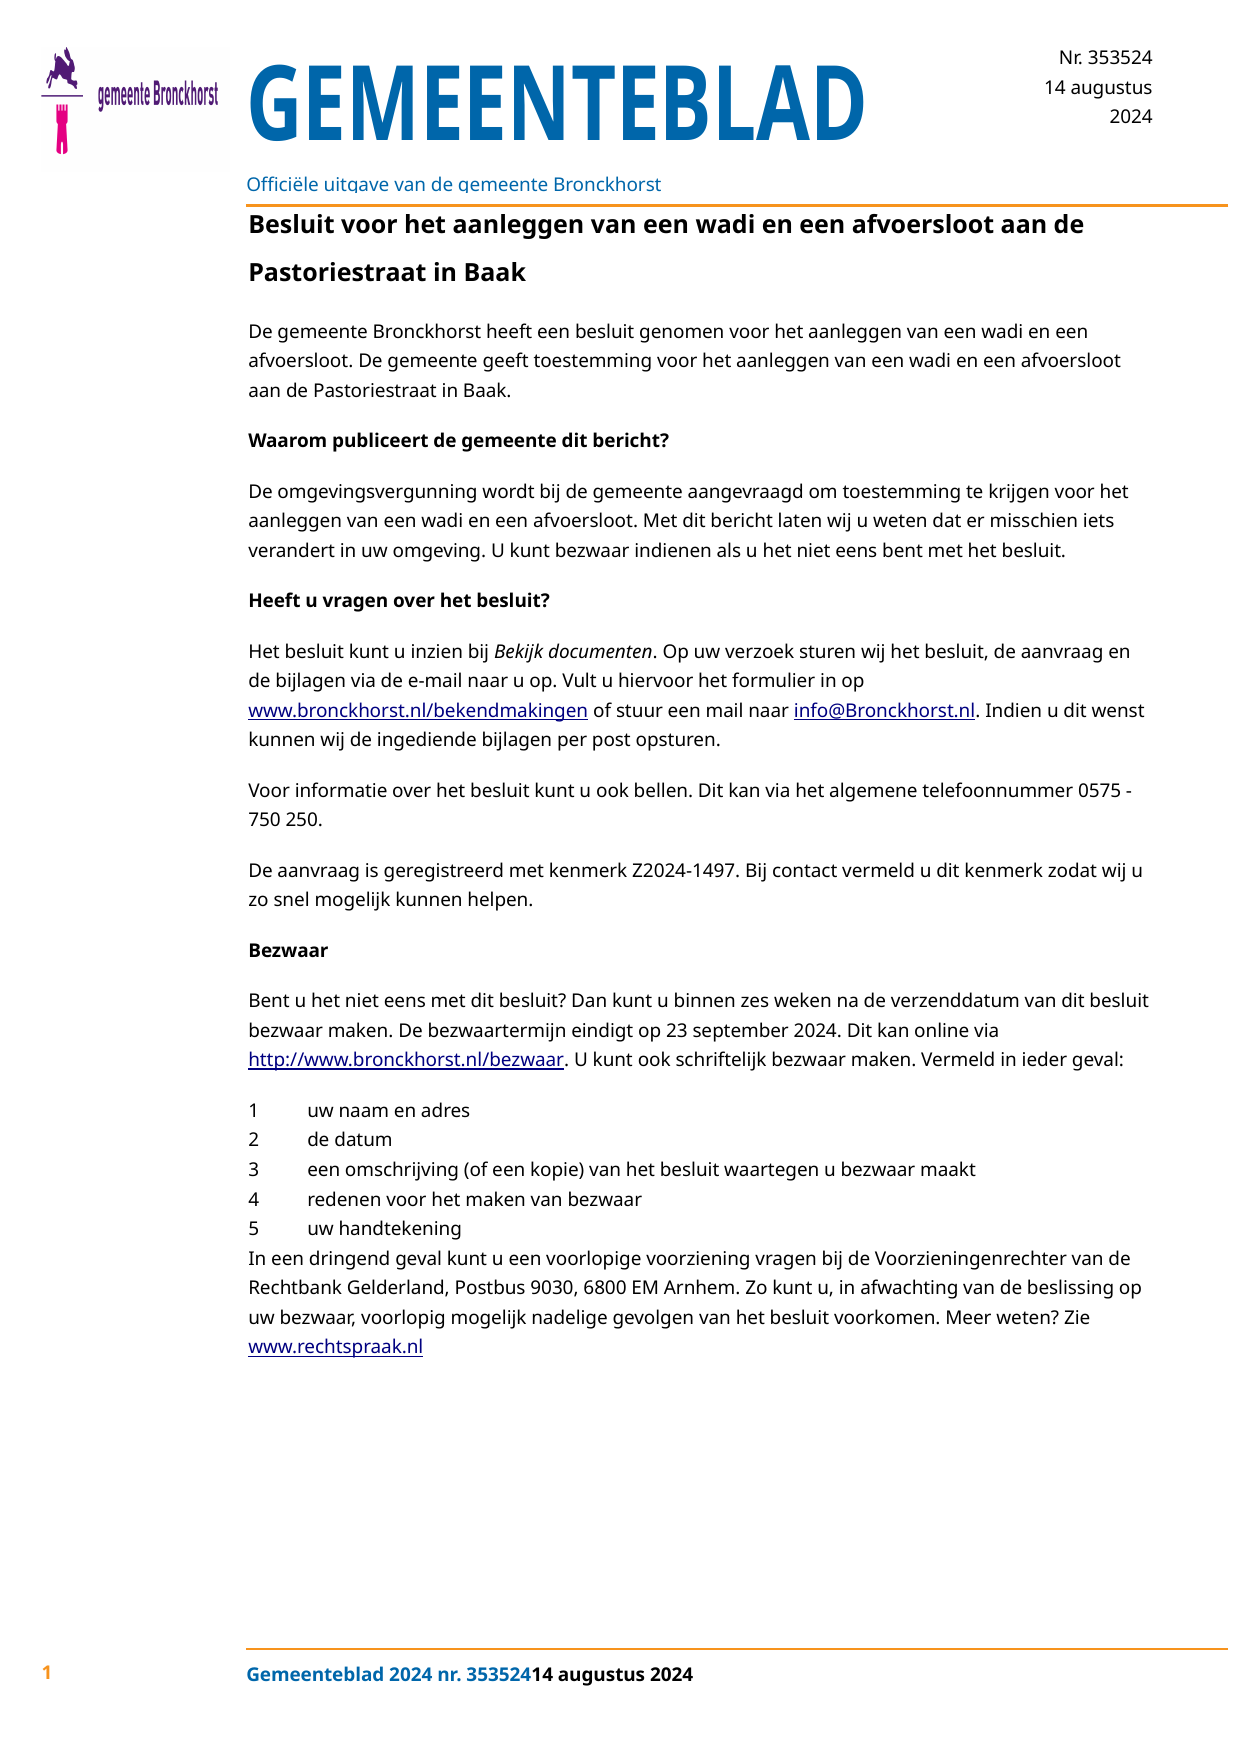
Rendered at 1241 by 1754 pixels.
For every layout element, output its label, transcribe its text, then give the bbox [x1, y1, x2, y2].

text In een dringend geval kunt u een voorlopige voorziening vragen bij de Voorzieningenrechter van de Rechtbank Gelderland, Postbus 9030, 6800 EM Arnhem. Zo kunt u, in afwachting van de beslissing op uw bezwaar, voorlopig mogelijk nadelige gevolgen van het besluit voorkomen. Meer weten? Zie www.rechtspraak.nl [248, 1245, 1152, 1359]
text Voor informatie over het besluit kunt u ook bellen. Dit kan via het algemene telefoonnummer 0575 - 750 250. [248, 777, 1152, 832]
picture [41, 47, 231, 172]
list uw handtekening [248, 1215, 1152, 1241]
text Het besluit kunt u inzien bij Bekijk documenten. Op uw verzoek sturen wij het besluit, de aanvraag en de bijlagen via de e-mail naar u op. Vult u hiervoor het formulier in op www.bronckhorst.nl/bekendmakingen of stuur een mail naar info@Bronckhorst.nl. Indien u dit wenst kunnen wij de ingediende bijlagen per post opsturen. [248, 638, 1152, 752]
list redenen voor het maken van bezwaar [248, 1186, 1152, 1212]
text Heeft u vragen over het besluit? [248, 587, 1152, 613]
text Bent u het niet eens met dit besluit? Dan kunt u binnen zes weken na de verzenddatum van dit besluit bezwaar maken. De bezwaartermijn eindigt op 23 september 2024. Dit kan online via http://www.bronckhorst.nl/bezwaar. U kunt ook schriftelijk bezwaar maken. Vermeld in ieder geval: [248, 987, 1152, 1072]
text Besluit voor het aanleggen van een wadi en een afvoersloot aan de Pastoriestraat in Baak [248, 207, 1152, 288]
list een omschrijving (of een kopie) van het besluit waartegen u bezwaar maakt [248, 1156, 1152, 1182]
text De omgevingsvergunning wordt bij de gemeente aangevraagd om toestemming te krijgen voor het aanleggen van een wadi en een afvoersloot. Met dit bericht laten wij u weten dat er misschien iets verandert in uw omgeving. U kunt bezwaar indienen als u het niet eens bent met het besluit. [248, 478, 1152, 563]
list de datum [248, 1127, 1152, 1152]
text Waarom publiceert de gemeente dit bericht? [248, 427, 1152, 453]
text De aanvraag is geregistreerd met kenmerk Z2024-1497. Bij contact vermeld u dit kenmerk zodat wij u zo snel mogelijk kunnen helpen. [248, 857, 1152, 912]
text De gemeente Bronckhorst heeft een besluit genomen voor het aanleggen van een wadi en een afvoersloot. De gemeente geeft toestemming voor het aanleggen van een wadi en een afvoersloot aan de Pastoriestraat in Baak. [248, 318, 1152, 403]
list uw naam en adres [248, 1097, 1152, 1123]
text Bezwaar [248, 937, 1152, 963]
